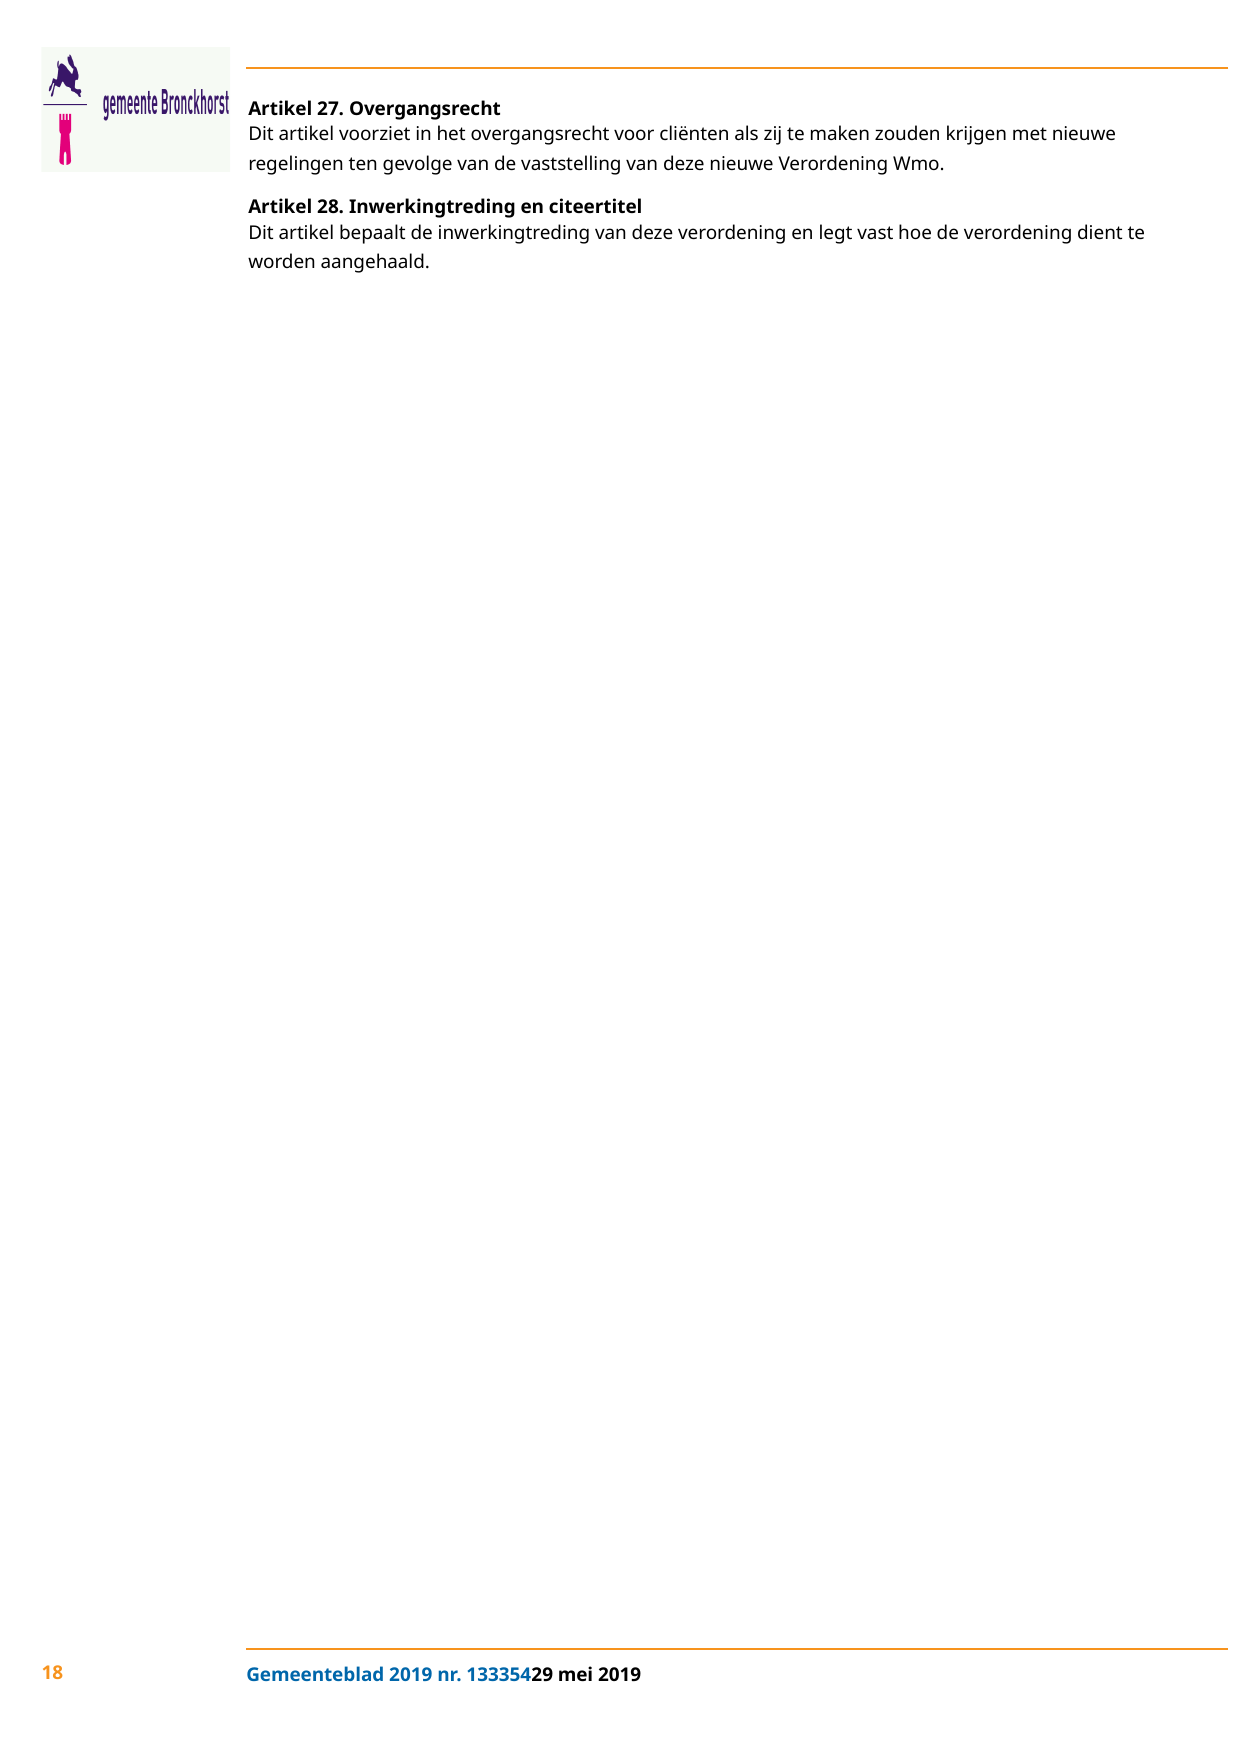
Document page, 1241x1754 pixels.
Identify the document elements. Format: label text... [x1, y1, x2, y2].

text Artikel 28. Inwerkingtreding en citeertitel [248, 193, 1152, 219]
text Artikel 27. Overgangsrecht [248, 95, 1152, 121]
text Dit artikel voorziet in het overgangsrecht voor cliënten als zij te maken zouden krijgen met nieuwe regelingen ten gevolge van de vaststelling van deze nieuwe Verordening Wmo. [248, 121, 1152, 176]
text Dit artikel bepaalt de inwerkingtreding van deze verordening en legt vast hoe de verordening dient te worden aangehaald. [248, 219, 1152, 274]
picture [41, 47, 231, 172]
